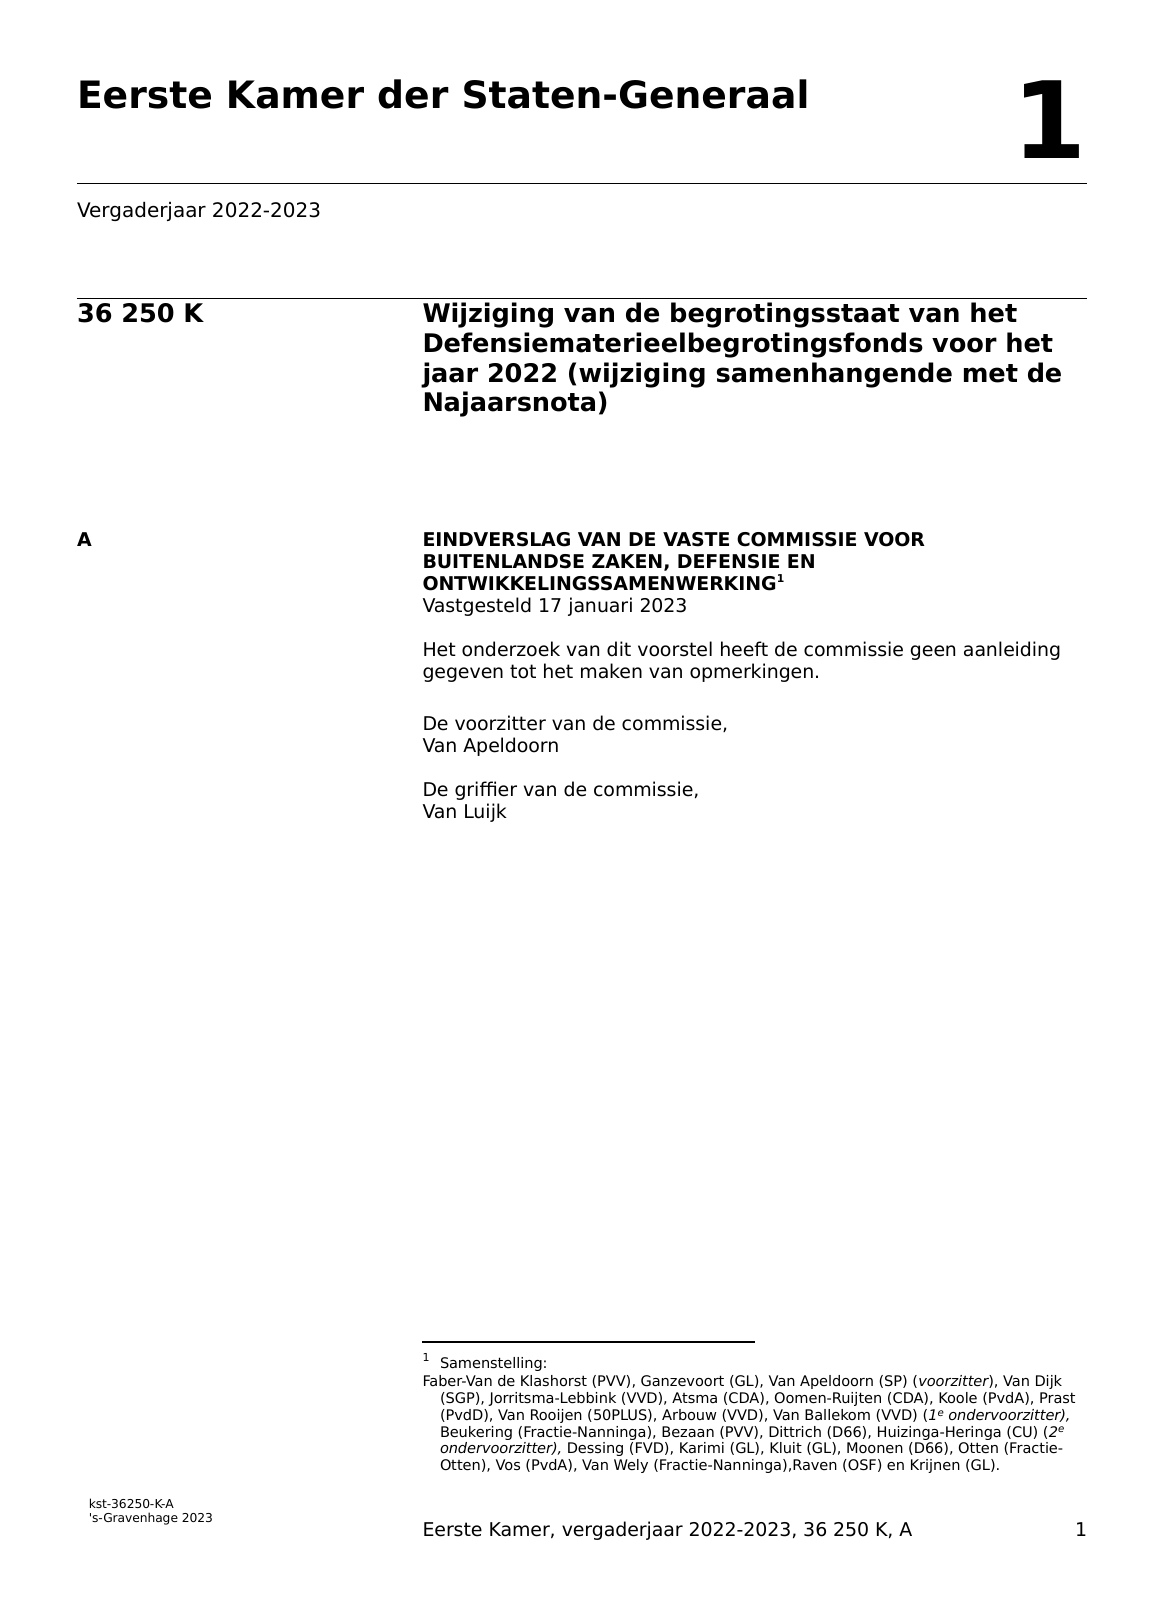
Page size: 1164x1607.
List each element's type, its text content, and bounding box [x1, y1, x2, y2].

table_cell Vergaderjaar 2022-2023 [77, 184, 1087, 298]
text De voorzitter van de commissie, Van Apeldoorn [422, 713, 1087, 757]
text Faber-Van de Klashorst (PVV), Ganzevoort (GL), Van Apeldoorn (SP) (voorzitter), Van Dijk (SGP), Jorritsma-Lebbink (VVD), Atsma (CDA), Oomen-Ruijten (CDA), Koole (PvdA), Prast (PvdD), Van Rooijen (50PLUS), Arbouw (VVD), Van Ballekom (VVD) (1e ondervoorzitter), Beukering (Fractie-Nanninga), Bezaan (PVV), Dittrich (D66), Huizinga-Heringa (CU) (2e ondervoorzitter), Dessing (FVD), Karimi (GL), Kluit (GL), Moonen (D66), Otten (Fractie-Otten), Vos (PvdA), Van Wely (Fractie-Nanninga),Raven (OSF) en Krijnen (GL). [422, 1373, 1087, 1474]
subtitle A EINDVERSLAG VAN DE VASTE COMMISSIE VOOR BUITENLANDSE ZAKEN, DEFENSIE EN ONTWIKKELINGSSAMENWERKING [77, 529, 1087, 595]
table_header 1 [886, 59, 1087, 183]
subtitle 36 250 K Wijziging van de begrotingsstaat van het Defensiematerieelbegrotingsfonds voor het jaar 2022 (wijziging samenhangende met de Najaarsnota) [77, 299, 1087, 418]
text Samenstelling: [422, 1351, 1087, 1373]
text kst-36250-K-A [88, 1497, 323, 1511]
text 's-Gravenhage 2023 [88, 1511, 323, 1525]
text De griffier van de commissie, Van Luijk [422, 779, 1087, 823]
table_header Eerste Kamer der Staten-Generaal [77, 59, 886, 183]
text Het onderzoek van dit voorstel heeft de commissie geen aanleiding gegeven tot het maken van opmerkingen. [422, 639, 1087, 683]
text Vastgesteld 17 januari 2023 [422, 595, 1087, 617]
